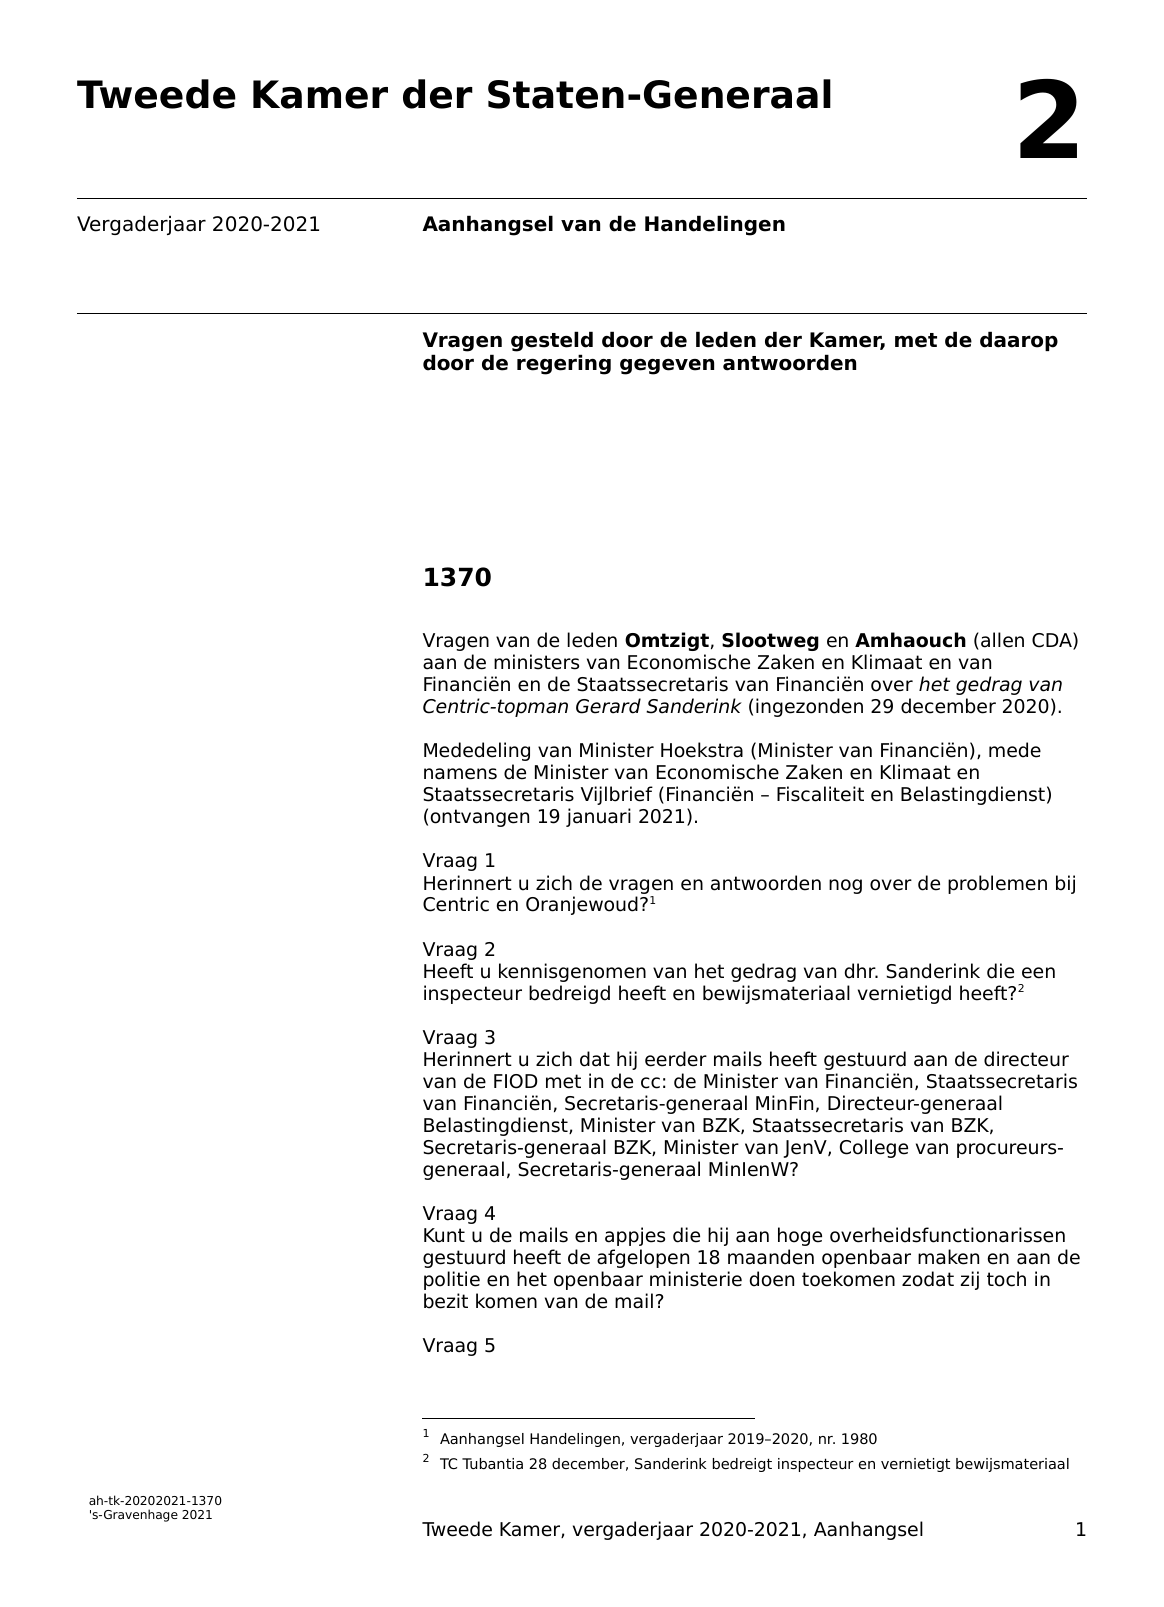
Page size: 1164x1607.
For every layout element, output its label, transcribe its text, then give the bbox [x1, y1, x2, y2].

text Vragen van de leden Omtzigt, Slootweg en Amhaouch (allen CDA) aan de ministers van Economische Zaken en Klimaat en van Financiën en de Staatssecretaris van Financiën over het gedrag van Centric-topman Gerard Sanderink (ingezonden 29 december 2020). [422, 630, 1087, 718]
text Aanhangsel Handelingen, vergaderjaar 2019–2020, nr. 1980 [422, 1427, 1087, 1449]
text Herinnert u zich dat hij eerder mails heeft gestuurd aan de directeur van de FIOD met in de cc: de Minister van Financiën, Staatssecretaris van Financiën, Secretaris-generaal MinFin, Directeur-generaal Belastingdienst, Minister van BZK, Staatssecretaris van BZK, Secretaris-generaal BZK, Minister van JenV, College van procureurs-generaal, Secretaris-generaal MinIenW? [422, 1049, 1087, 1181]
table_header 2 [886, 59, 1087, 198]
text Vraag 1 [422, 850, 1087, 872]
table_cell [77, 314, 422, 375]
text TC Tubantia 28 december, Sanderink bedreigt inspecteur en vernietigt bewijsmateriaal [422, 1452, 1087, 1474]
text Vraag 5 [422, 1335, 1087, 1357]
text Vraag 2 [422, 938, 1087, 961]
table_cell Vergaderjaar 2020-2021 [77, 199, 422, 313]
text 1370 [422, 563, 1087, 592]
table_header Tweede Kamer der Staten-Generaal [77, 59, 886, 198]
text Heeft u kennisgenomen van het gedrag van dhr. Sanderink die een inspecteur bedreigd heeft en bewijsmateriaal vernietigd heeft? [422, 961, 1087, 1004]
text 's-Gravenhage 2021 [88, 1508, 323, 1522]
text Vraag 3 [422, 1027, 1087, 1049]
text Mededeling van Minister Hoekstra (Minister van Financiën), mede namens de Minister van Economische Zaken en Klimaat en Staatssecretaris Vijlbrief (Financiën – Fiscaliteit en Belastingdienst) (ontvangen 19 januari 2021). [422, 740, 1087, 828]
text Kunt u de mails en appjes die hij aan hoge overheidsfunctionarissen gestuurd heeft de afgelopen 18 maanden openbaar maken en aan de politie en het openbaar ministerie doen toekomen zodat zij toch in bezit komen van de mail? [422, 1225, 1087, 1313]
text ah-tk-20202021-1370 [88, 1494, 323, 1508]
table_cell Vragen gesteld door de leden der Kamer, met de daarop door de regering gegeven antwoorden [422, 314, 1087, 375]
text Vraag 4 [422, 1203, 1087, 1225]
text Herinnert u zich de vragen en antwoorden nog over de problemen bij Centric en Oranjewoud? [422, 872, 1087, 916]
table_cell Aanhangsel van de Handelingen [422, 199, 1087, 313]
